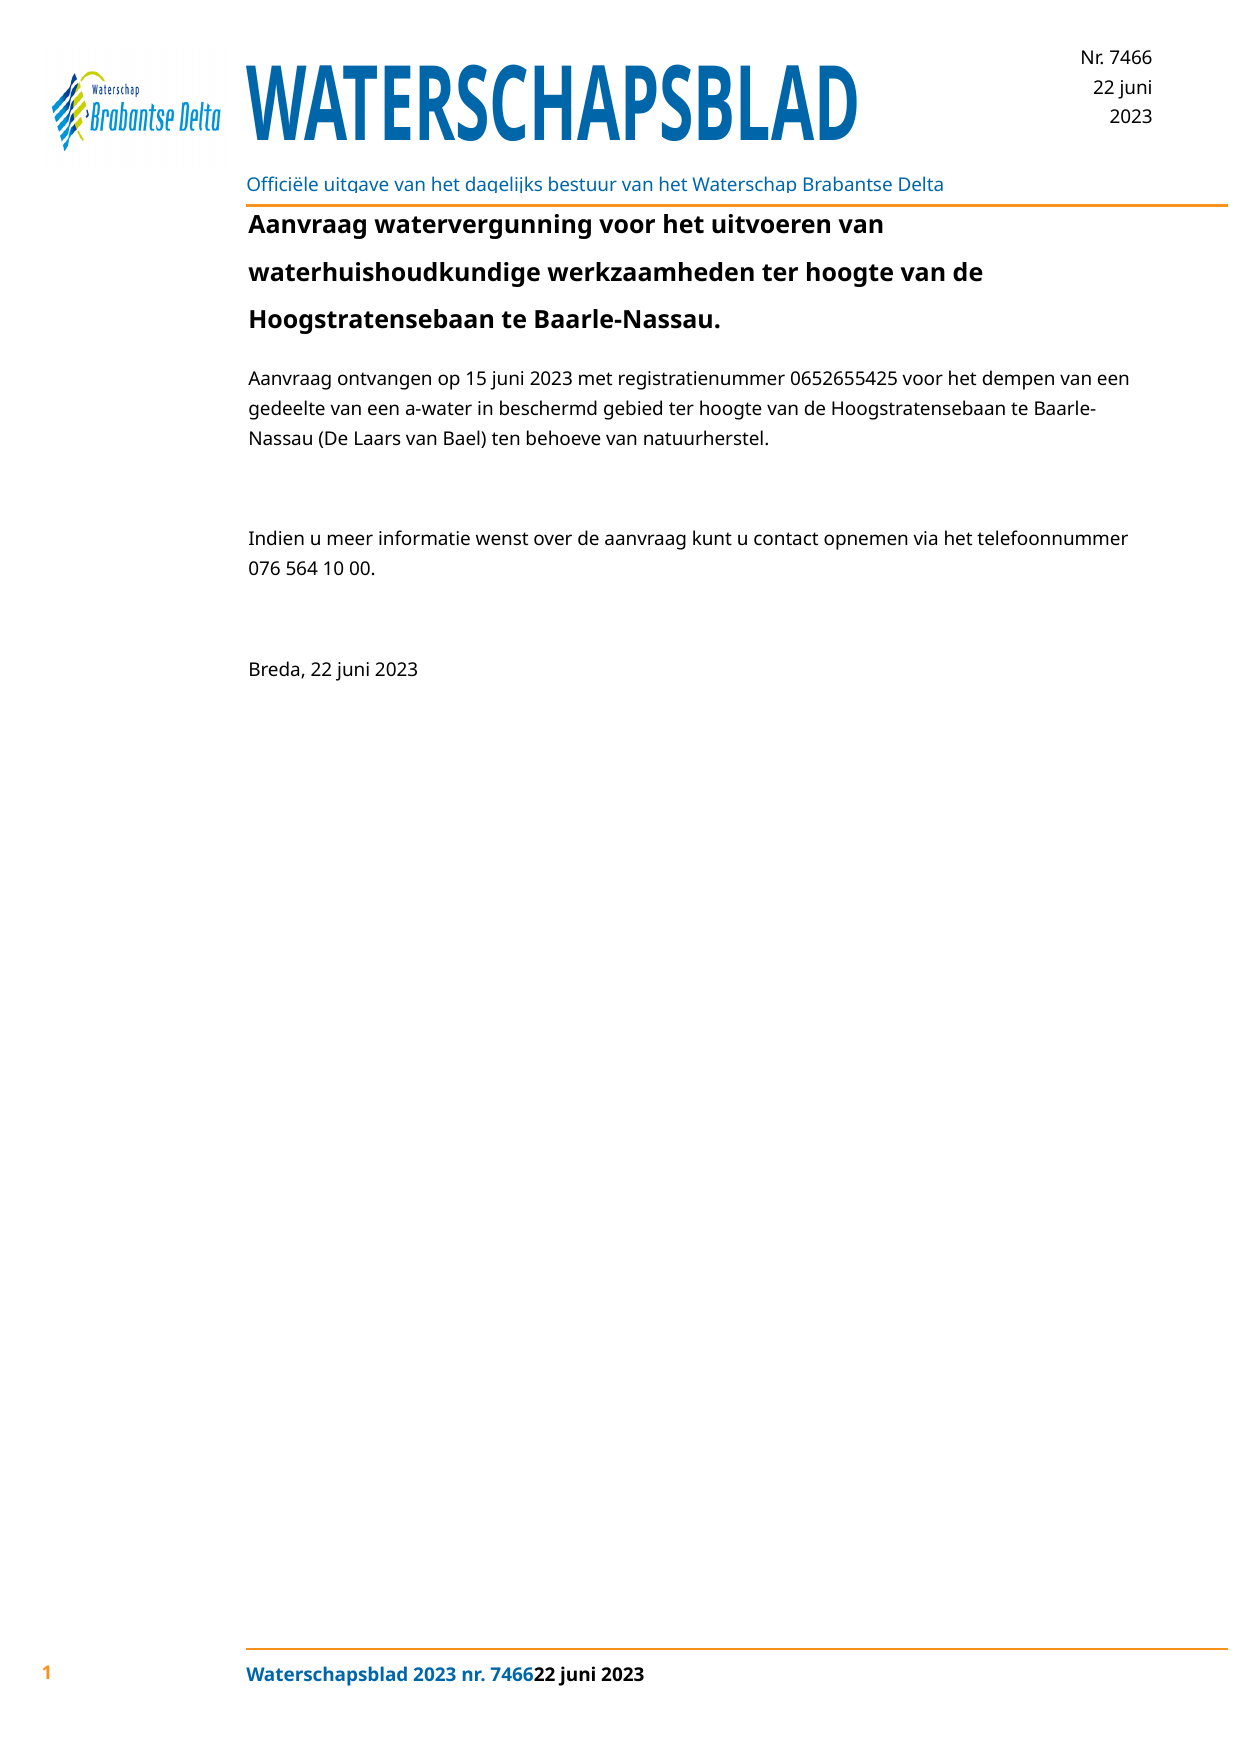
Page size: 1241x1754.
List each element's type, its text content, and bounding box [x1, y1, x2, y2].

text Indien u meer informatie wenst over de aanvraag kunt u contact opnemen via het telefoonnummer 076 564 10 00. [248, 526, 1152, 581]
text Aanvraag watervergunning voor het uitvoeren van waterhuishoudkundige werkzaamheden ter hoogte van de Hoogstratensebaan te Baarle-Nassau. [248, 207, 1152, 336]
picture [41, 47, 231, 172]
text Breda, 22 juni 2023 [248, 656, 1152, 682]
text Aanvraag ontvangen op 15 juni 2023 met registratienummer 0652655425 voor het dempen van een gedeelte van een a-water in beschermd gebied ter hoogte van de Hoogstratensebaan te Baarle-Nassau (De Laars van Bael) ten behoeve van natuurherstel. [248, 366, 1152, 450]
